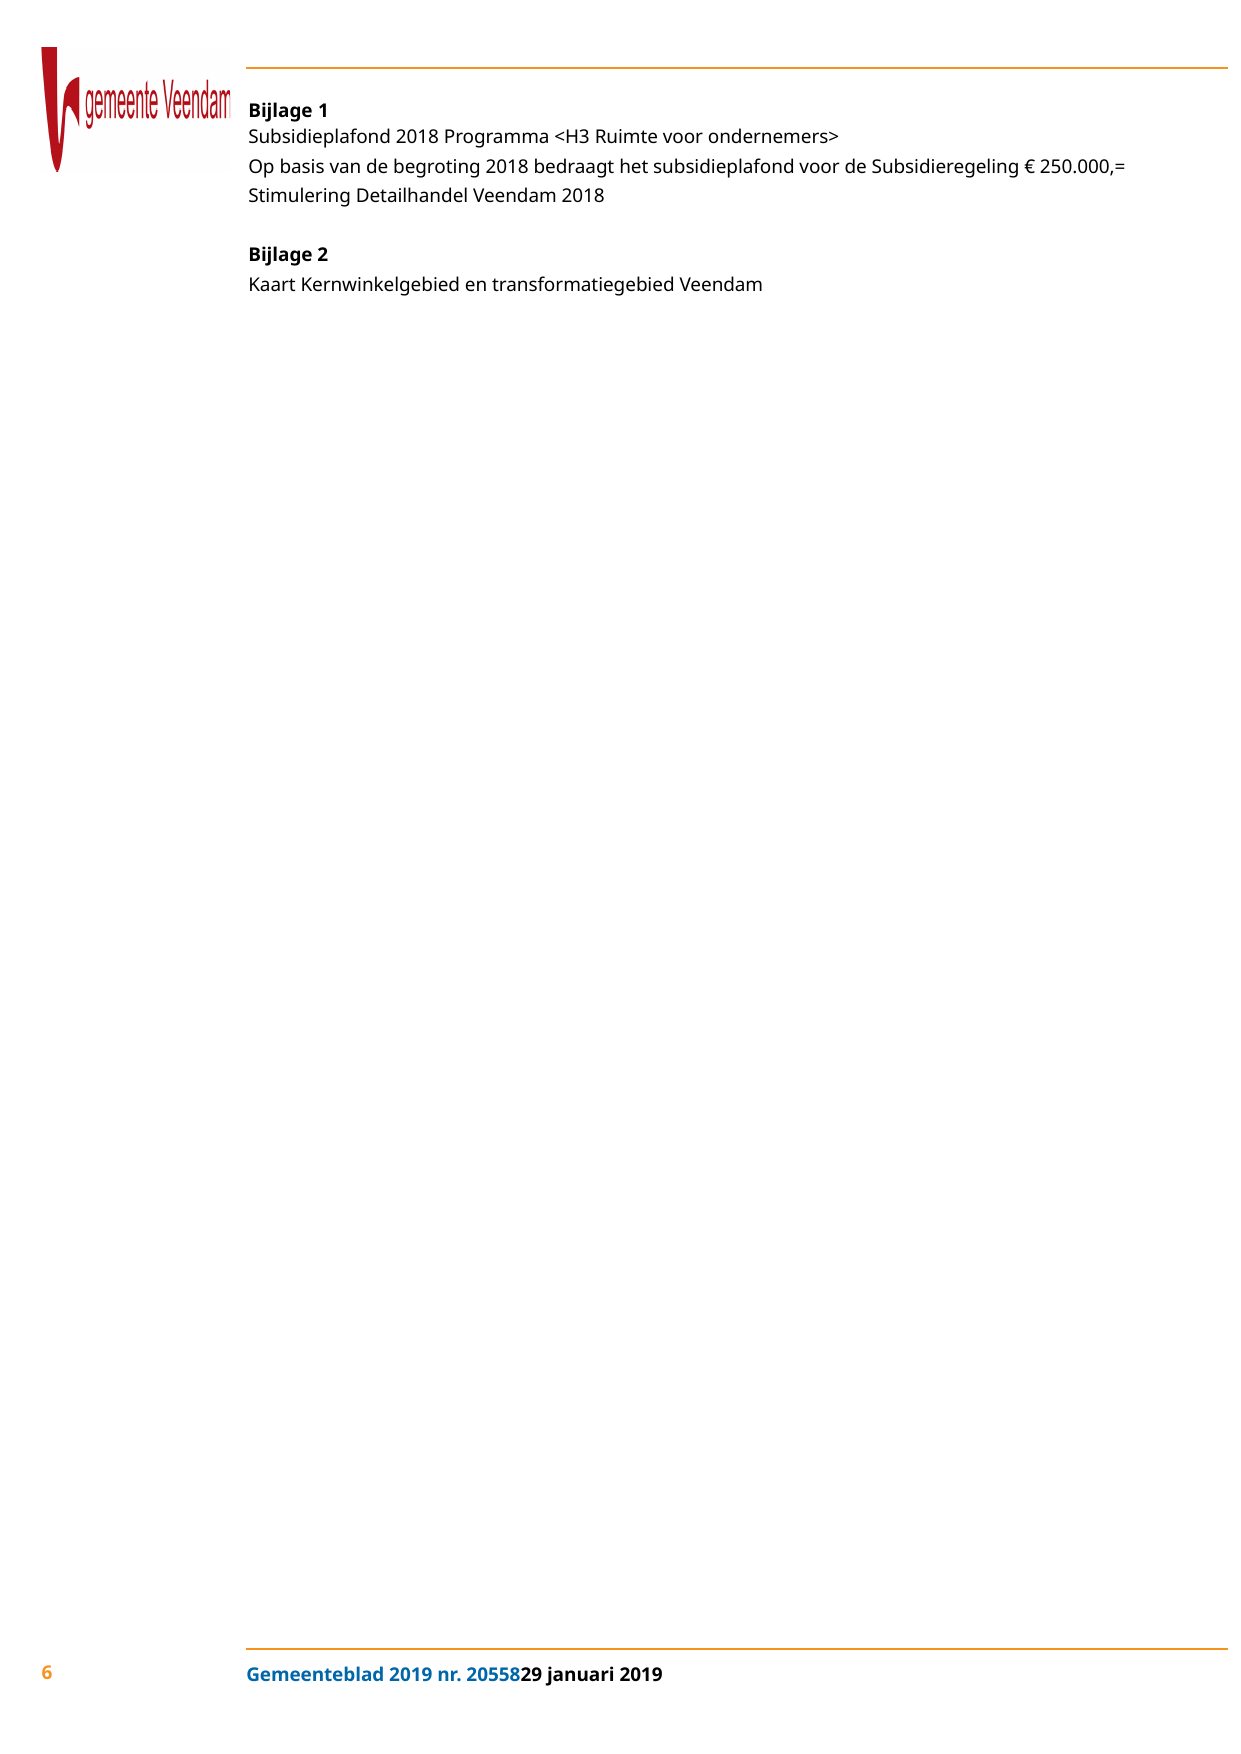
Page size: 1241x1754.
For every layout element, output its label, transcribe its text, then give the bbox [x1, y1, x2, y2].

text Bijlage 2 [248, 242, 1152, 267]
text Op basis van de begroting 2018 bedraagt het subsidieplafond voor de Subsidieregeling € 250.000,= [248, 153, 1152, 179]
text Stimulering Detailhandel Veendam 2018 [248, 182, 1152, 208]
picture [41, 47, 231, 172]
text Kaart Kernwinkelgebied en transformatiegebied Veendam [248, 271, 1152, 297]
text Bijlage 1 [248, 95, 1152, 123]
text Subsidieplafond 2018 Programma <H3 Ruimte voor ondernemers> [248, 123, 1152, 149]
